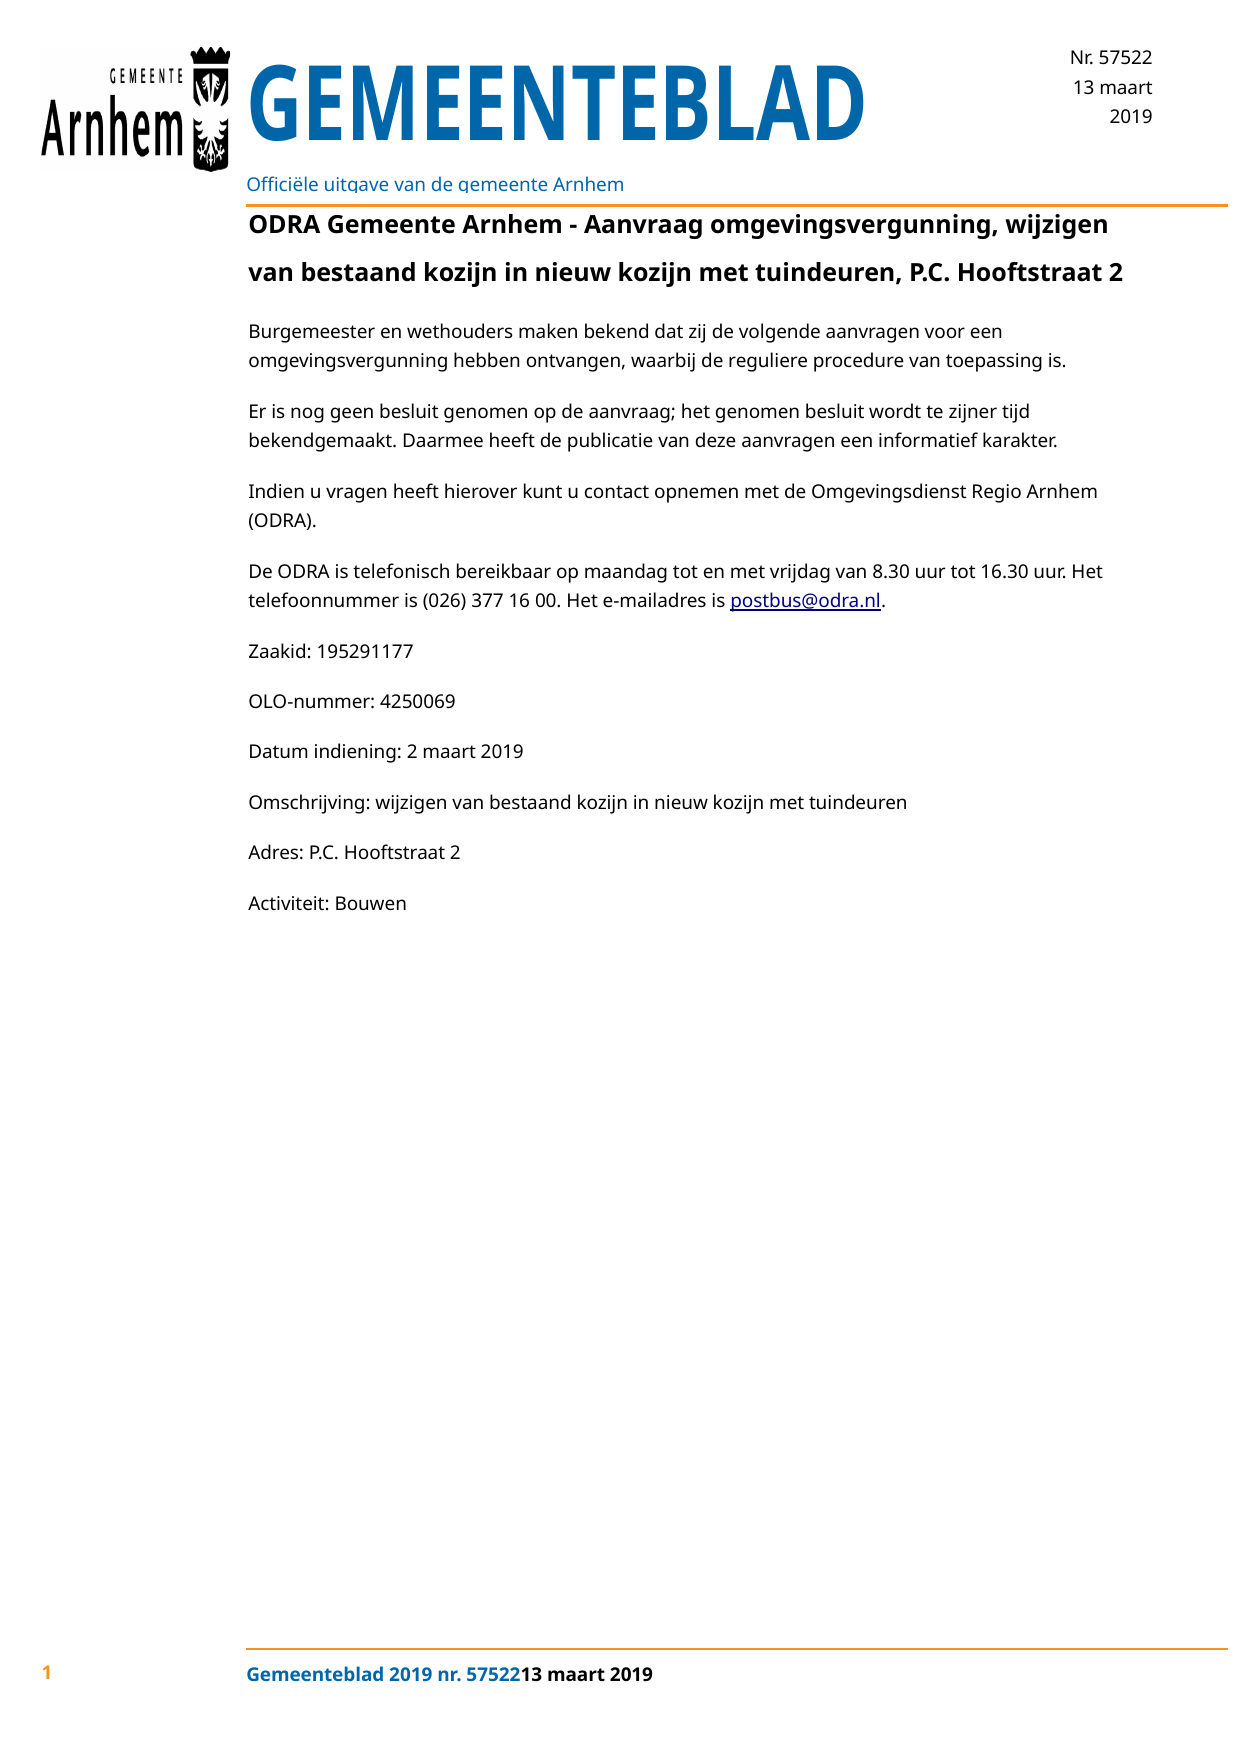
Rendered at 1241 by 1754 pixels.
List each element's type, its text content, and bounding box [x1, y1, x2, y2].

text De ODRA is telefonisch bereikbaar op maandag tot en met vrijdag van 8.30 uur tot 16.30 uur. Het telefoonnummer is (026) 377 16 00. Het e-mailadres is postbus@odra.nl. [248, 558, 1152, 613]
text OLO-nummer: 4250069 [248, 688, 1152, 714]
picture [41, 47, 231, 172]
text ODRA Gemeente Arnhem - Aanvraag omgevingsvergunning, wijzigen van bestaand kozijn in nieuw kozijn met tuindeuren, P.C. Hooftstraat 2 [248, 207, 1152, 288]
text Activiteit: Bouwen [248, 890, 1152, 916]
text Datum indiening: 2 maart 2019 [248, 739, 1152, 764]
text Zaakid: 195291177 [248, 638, 1152, 664]
text Adres: P.C. Hooftstraat 2 [248, 839, 1152, 865]
text Er is nog geen besluit genomen op de aanvraag; het genomen besluit wordt te zijner tijd bekendgemaakt. Daarmee heeft de publicatie van deze aanvragen een informatief karakter. [248, 398, 1152, 453]
text Indien u vragen heeft hierover kunt u contact opnemen met de Omgevingsdienst Regio Arnhem (ODRA). [248, 478, 1152, 533]
text Omschrijving: wijzigen van bestaand kozijn in nieuw kozijn met tuindeuren [248, 789, 1152, 815]
text Burgemeester en wethouders maken bekend dat zij de volgende aanvragen voor een omgevingsvergunning hebben ontvangen, waarbij de reguliere procedure van toepassing is. [248, 318, 1152, 373]
